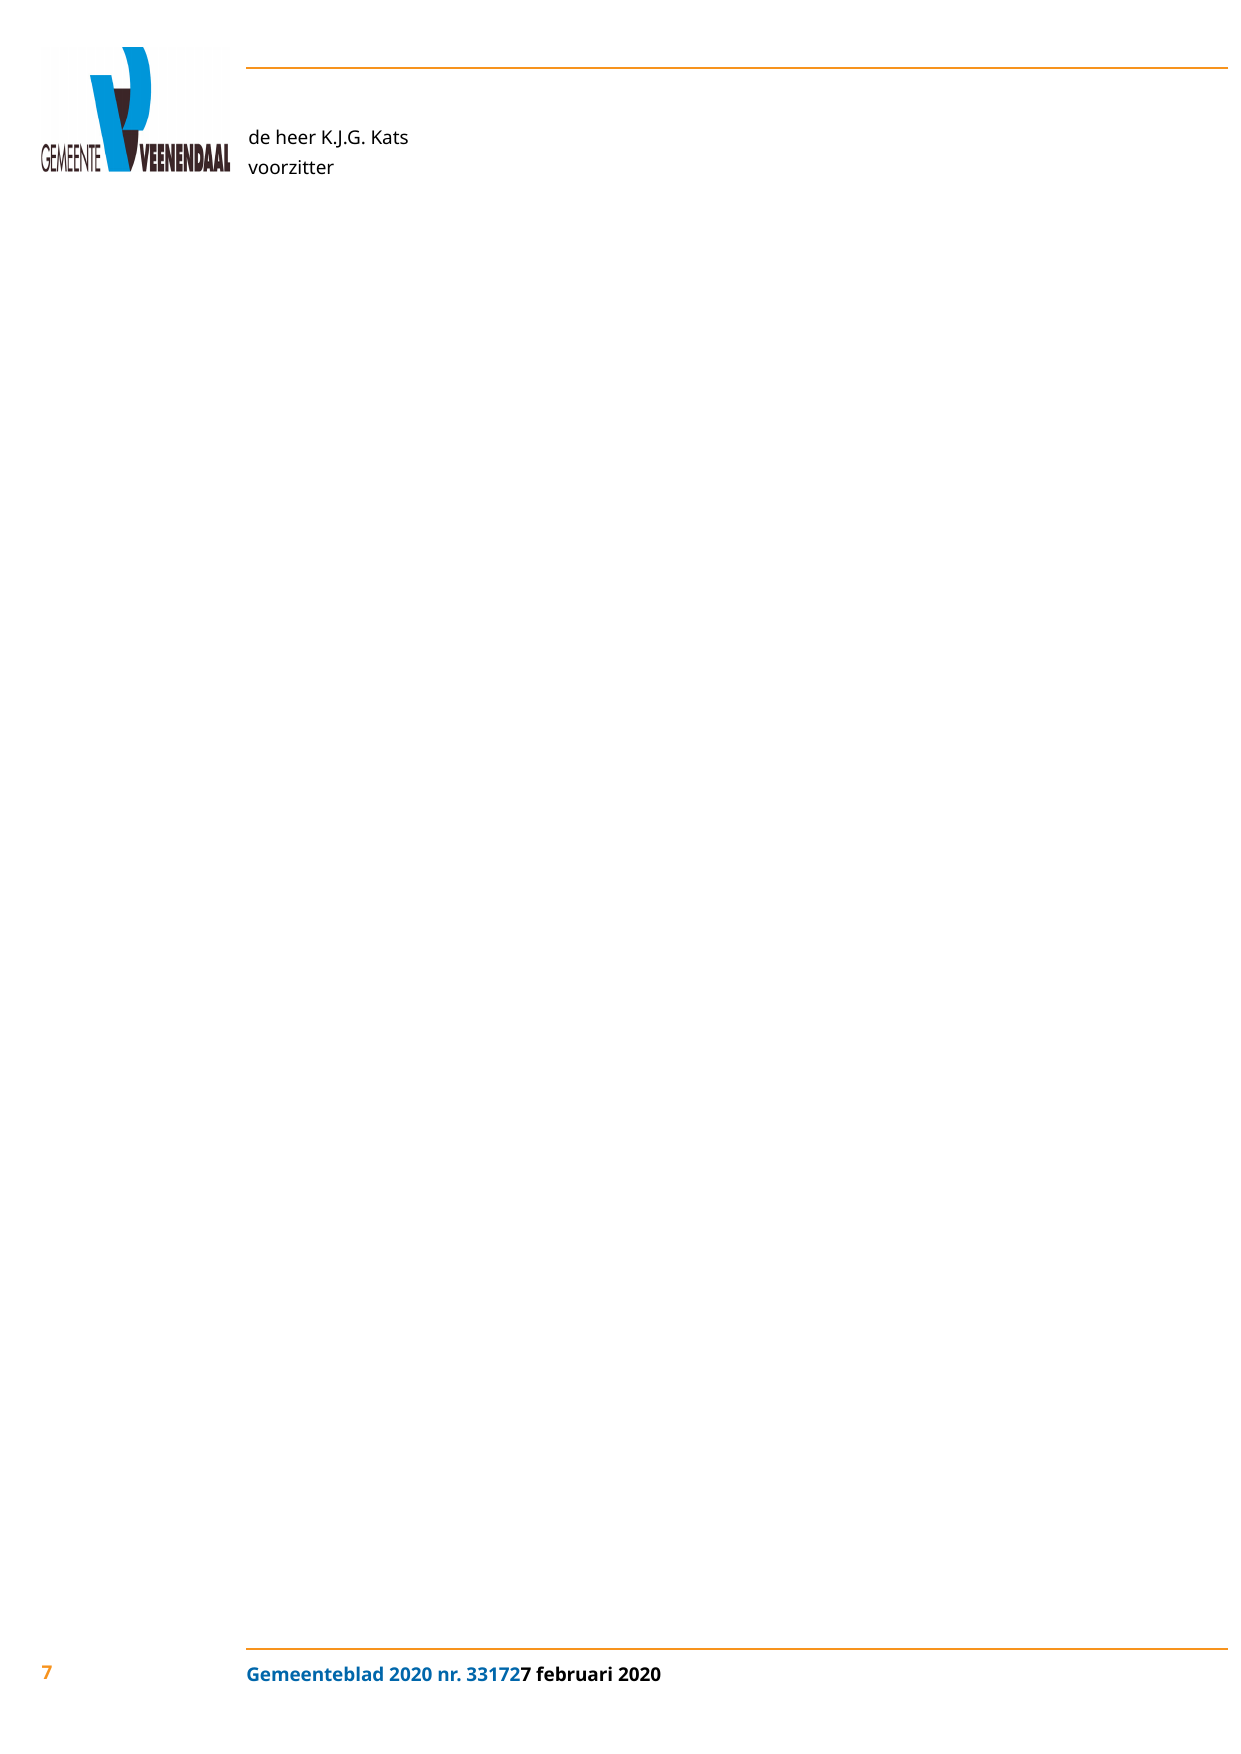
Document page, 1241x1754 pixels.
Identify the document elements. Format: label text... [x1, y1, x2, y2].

picture [41, 47, 130, 172]
picture [123, 47, 231, 172]
text voorzitter [248, 154, 1152, 180]
text de heer K.J.G. Kats [248, 124, 1152, 150]
